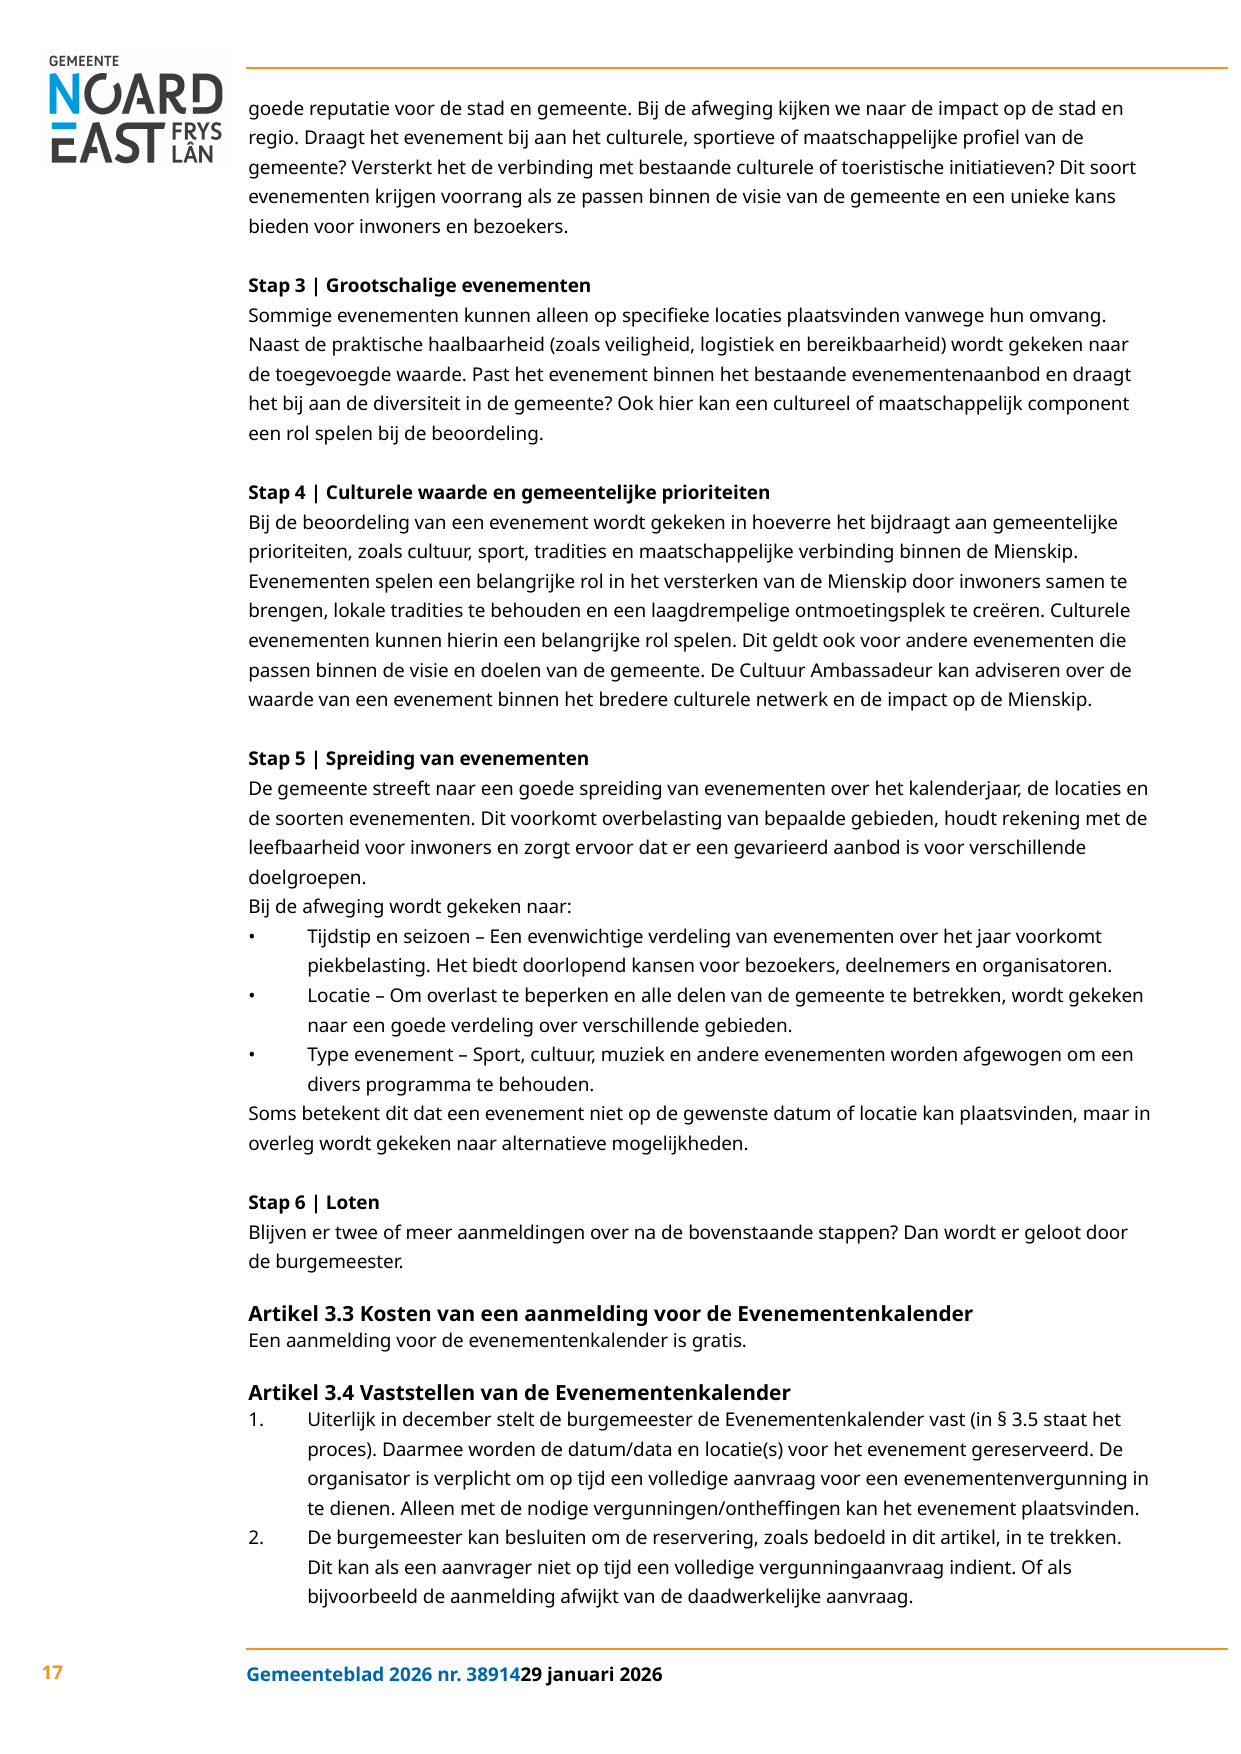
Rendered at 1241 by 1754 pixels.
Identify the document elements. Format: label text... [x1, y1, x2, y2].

text Stap 5 | Spreiding van evenementen [248, 746, 1152, 771]
picture [41, 47, 231, 172]
list De burgemeester kan besluiten om de reservering, zoals bedoeld in dit artikel, in te trekken. Dit kan als een aanvrager niet op tijd een volledige vergunningaanvraag indient. Of als bijvoorbeeld de aanmelding afwijkt van de daadwerkelijke aanvraag. [248, 1524, 1152, 1609]
text De gemeente streeft naar een goede spreiding van evenementen over het kalenderjaar, de locaties en de soorten evenementen. Dit voorkomt overbelasting van bepaalde gebieden, houdt rekening met de leefbaarheid voor inwoners en zorgt ervoor dat er een gevarieerd aanbod is voor verschillende doelgroepen. [248, 775, 1152, 890]
text Soms betekent dit dat een evenement niet op de gewenste datum of locatie kan plaatsvinden, maar in overleg wordt gekeken naar alternatieve mogelijkheden. [248, 1101, 1152, 1156]
text Sommige evenementen kunnen alleen op specifieke locaties plaatsvinden vanwege hun omvang. Naast de praktische haalbaarheid (zoals veiligheid, logistiek en bereikbaarheid) wordt gekeken naar de toegevoegde waarde. Past het evenement binnen het bestaande evenementenaanbod en draagt het bij aan de diversiteit in de gemeente? Ook hier kan een cultureel of maatschappelijk component een rol spelen bij de beoordeling. [248, 302, 1152, 446]
text Stap 6 | Loten [248, 1189, 1152, 1215]
text Blijven er twee of meer aanmeldingen over na de bovenstaande stappen? Dan wordt er geloot door de burgemeester. [248, 1219, 1152, 1274]
list Locatie – Om overlast te beperken en alle delen van de gemeente te betrekken, wordt gekeken naar een goede verdeling over verschillende gebieden. [248, 982, 1152, 1038]
text Bij de beoordeling van een evenement wordt gekeken in hoeverre het bijdraagt aan gemeentelijke prioriteiten, zoals cultuur, sport, tradities en maatschappelijke verbinding binnen de Mienskip. Evenementen spelen een belangrijke rol in het versterken van de Mienskip door inwoners samen te brengen, lokale tradities te behouden en een laagdrempelige ontmoetingsplek te creëren. Culturele evenementen kunnen hierin een belangrijke rol spelen. Dit geldt ook voor andere evenementen die passen binnen de visie en doelen van de gemeente. De Cultuur Ambassadeur kan adviseren over de waarde van een evenement binnen het bredere culturele netwerk en de impact op de Mienskip. [248, 509, 1152, 712]
text Stap 4 | Culturele waarde en gemeentelijke prioriteiten [248, 479, 1152, 505]
text Bij de afweging wordt gekeken naar: [248, 893, 1152, 919]
text goede reputatie voor de stad en gemeente. Bij de afweging kijken we naar de impact op de stad en regio. Draagt het evenement bij aan het culturele, sportieve of maatschappelijke profiel van de gemeente? Versterkt het de verbinding met bestaande culturele of toeristische initiatieven? Dit soort evenementen krijgen voorrang als ze passen binnen de visie van de gemeente en een unieke kans bieden voor inwoners en bezoekers. [248, 95, 1152, 239]
text Artikel 3.3 Kosten van een aanmelding voor de Evenementenkalender [248, 1299, 1152, 1327]
list Uiterlijk in december stelt de burgemeester de Evenementenkalender vast (in § 3.5 staat het proces). Daarmee worden de datum/data en locatie(s) voor het evenement gereserveerd. De organisator is verplicht om op tijd een volledige aanvraag voor een evenementenvergunning in te dienen. Alleen met de nodige vergunningen/ontheffingen kan het evenement plaatsvinden. [248, 1406, 1152, 1521]
list Type evenement – Sport, cultuur, muziek en andere evenementen worden afgewogen om een divers programma te behouden. [248, 1041, 1152, 1097]
text Een aanmelding voor de evenementenkalender is gratis. [248, 1327, 1152, 1353]
text Stap 3 | Grootschalige evenementen [248, 272, 1152, 298]
list Tijdstip en seizoen – Een evenwichtige verdeling van evenementen over het jaar voorkomt piekbelasting. Het biedt doorlopend kansen voor bezoekers, deelnemers en organisatoren. [248, 923, 1152, 978]
text Artikel 3.4 Vaststellen van de Evenementenkalender [248, 1378, 1152, 1406]
